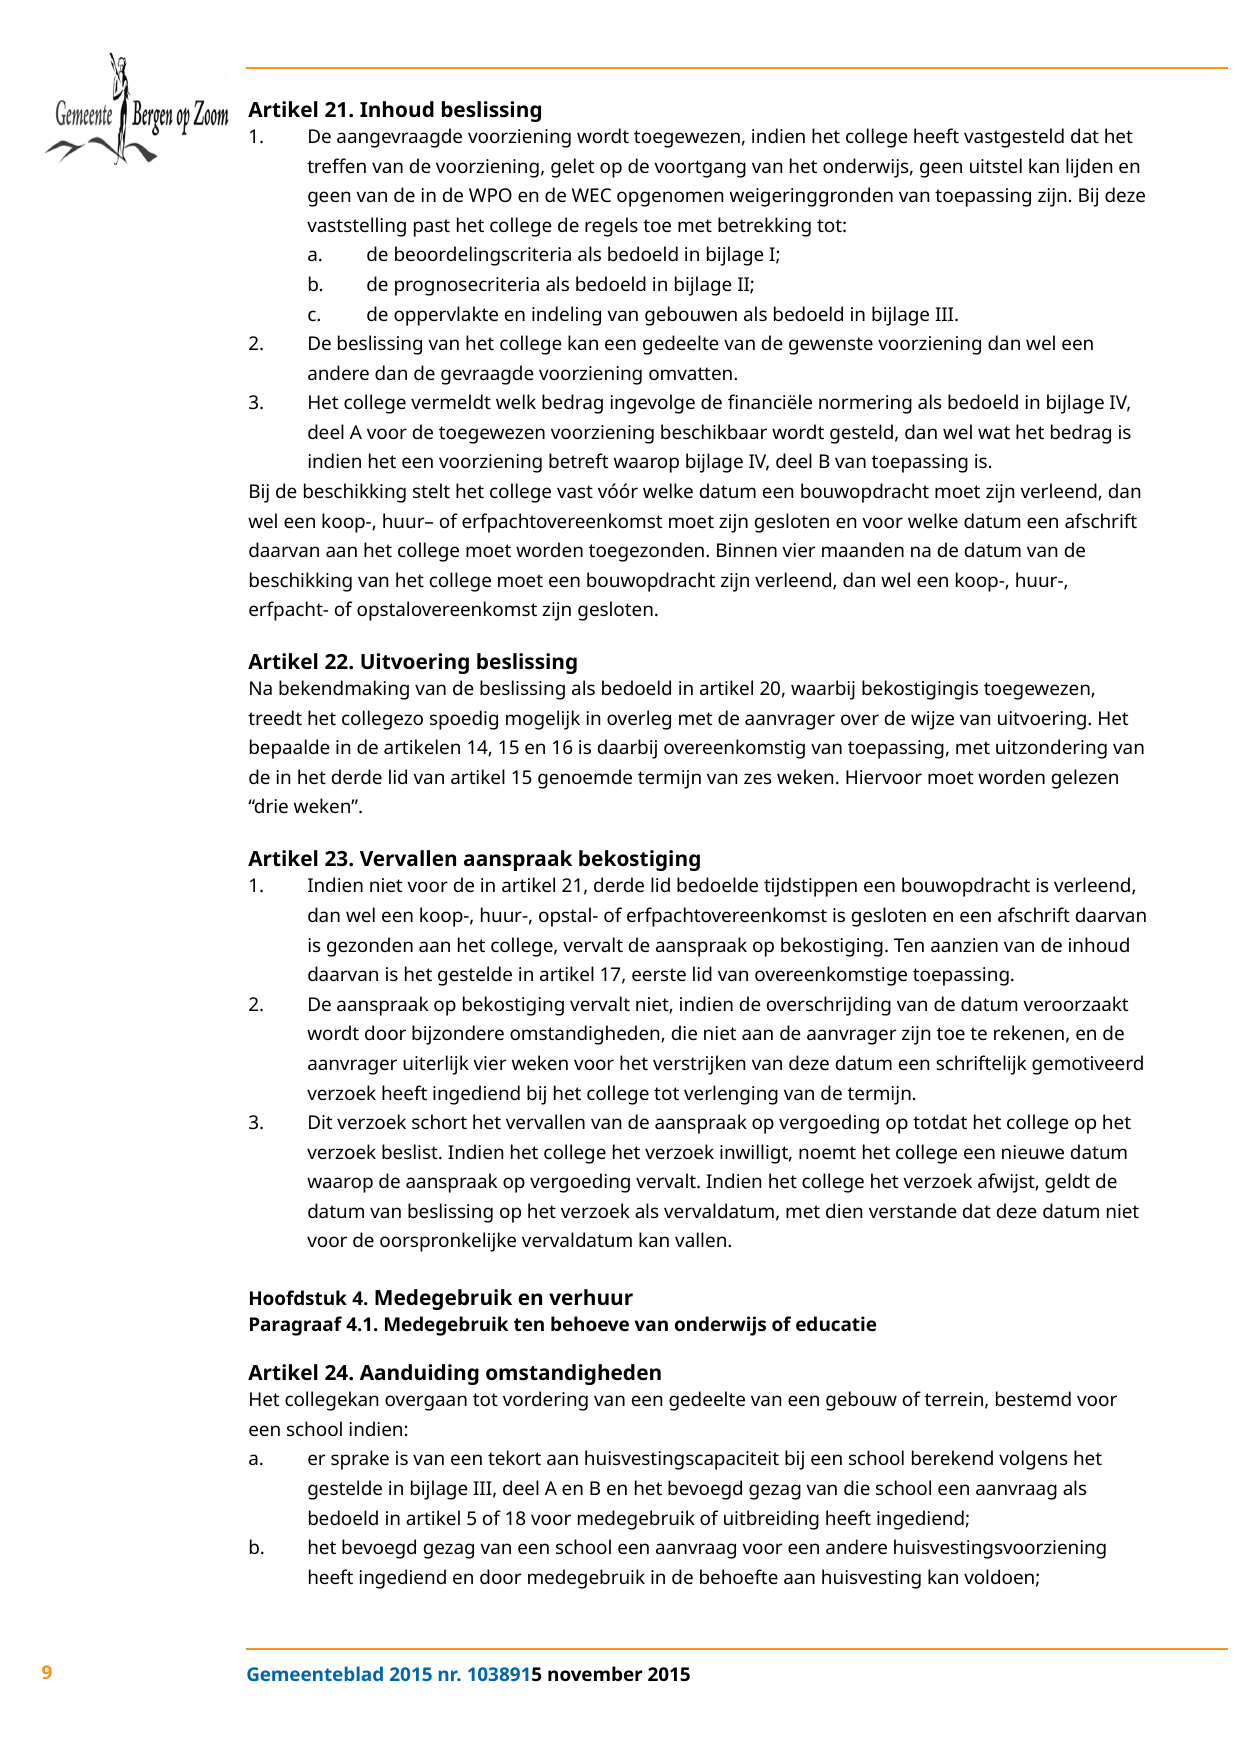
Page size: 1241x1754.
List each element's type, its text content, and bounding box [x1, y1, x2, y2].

list De aanspraak op bekostiging vervalt niet, indien de overschrijding van de datum veroorzaakt wordt door bijzondere omstandigheden, die niet aan de aanvrager zijn toe te rekenen, en de aanvrager uiterlijk vier weken voor het verstrijken van deze datum een schriftelijk gemotiveerd verzoek heeft ingediend bij het college tot verlenging van de termijn. [248, 991, 1152, 1105]
list de prognosecriteria als bedoeld in bijlage II; [307, 271, 1152, 297]
list Indien niet voor de in artikel 21, derde lid bedoelde tijdstippen een bouwopdracht is verleend, dan wel een koop-, huur-, opstal- of erfpachtovereenkomst is gesloten en een afschrift daarvan is gezonden aan het college, vervalt de aanspraak op bekostiging. Ten aanzien van de inhoud daarvan is het gestelde in artikel 17, eerste lid van overeenkomstige toepassing. [248, 873, 1152, 987]
list het bevoegd gezag van een school een aanvraag voor een andere huisvestingsvoorziening heeft ingediend en door medegebruik in de behoefte aan huisvesting kan voldoen; [248, 1534, 1152, 1589]
list de oppervlakte en indeling van gebouwen als bedoeld in bijlage III. [307, 301, 1152, 326]
list De beslissing van het college kan een gedeelte van de gewenste voorziening dan wel een andere dan de gevraagde voorziening omvatten. [248, 330, 1152, 386]
picture [41, 47, 231, 172]
list de beoordelingscriteria als bedoeld in bijlage I; [307, 242, 1152, 267]
text Paragraaf 4.1. Medegebruik ten behoeve van onderwijs of educatie [248, 1311, 1152, 1337]
text Het collegekan overgaan tot vordering van een gedeelte van een gebouw of terrein, bestemd voor een school indien: [248, 1386, 1152, 1442]
list er sprake is van een tekort aan huisvestingscapaciteit bij een school berekend volgens het gestelde in bijlage III, deel A en B en het bevoegd gezag van die school een aanvraag als bedoeld in artikel 5 of 18 voor medegebruik of uitbreiding heeft ingediend; [248, 1446, 1152, 1530]
text Bij de beschikking stelt het college vast vóór welke datum een bouwopdracht moet zijn verleend, dan wel een koop-, huur– of erfpachtovereenkomst moet zijn gesloten en voor welke datum een afschrift daarvan aan het college moet worden toegezonden. Binnen vier maanden na de datum van de beschikking van het college moet een bouwopdracht zijn verleend, dan wel een koop-, huur-, erfpacht- of opstalovereenkomst zijn gesloten. [248, 478, 1152, 622]
list Het college vermeldt welk bedrag ingevolge de financiële normering als bedoeld in bijlage IV, deel A voor de toegewezen voorziening beschikbaar wordt gesteld, dan wel wat het bedrag is indien het een voorziening betreft waarop bijlage IV, deel B van toepassing is. [248, 389, 1152, 474]
list De aangevraagde voorziening wordt toegewezen, indien het college heeft vastgesteld dat het treffen van de voorziening, gelet op de voortgang van het onderwijs, geen uitstel kan lijden en geen van de in de WPO en de WEC opgenomen weigeringgronden van toepassing zijn. Bij deze vaststelling past het college de regels toe met betrekking tot: [248, 123, 1152, 238]
text Artikel 21. Inhoud beslissing [248, 95, 1152, 123]
text Na bekendmaking van de beslissing als bedoeld in artikel 20, waarbij bekostigingis toegewezen, treedt het collegezo spoedig mogelijk in overleg met de aanvrager over de wijze van uitvoering. Het bepaalde in de artikelen 14, 15 en 16 is daarbij overeenkomstig van toepassing, met uitzondering van de in het derde lid van artikel 15 genoemde termijn van zes weken. Hiervoor moet worden gelezen “drie weken”. [248, 675, 1152, 819]
text Hoofdstuk 4. Medegebruik en verhuur [248, 1283, 1152, 1311]
text Artikel 24. Aanduiding omstandigheden [248, 1358, 1152, 1386]
text Artikel 23. Vervallen aanspraak bekostiging [248, 844, 1152, 873]
list Dit verzoek schort het vervallen van de aanspraak op vergoeding op totdat het college op het verzoek beslist. Indien het college het verzoek inwilligt, noemt het college een nieuwe datum waarop de aanspraak op vergoeding vervalt. Indien het college het verzoek afwijst, geldt de datum van beslissing op het verzoek als vervaldatum, met dien verstande dat deze datum niet voor de oorspronkelijke vervaldatum kan vallen. [248, 1109, 1152, 1253]
text Artikel 22. Uitvoering beslissing [248, 647, 1152, 675]
